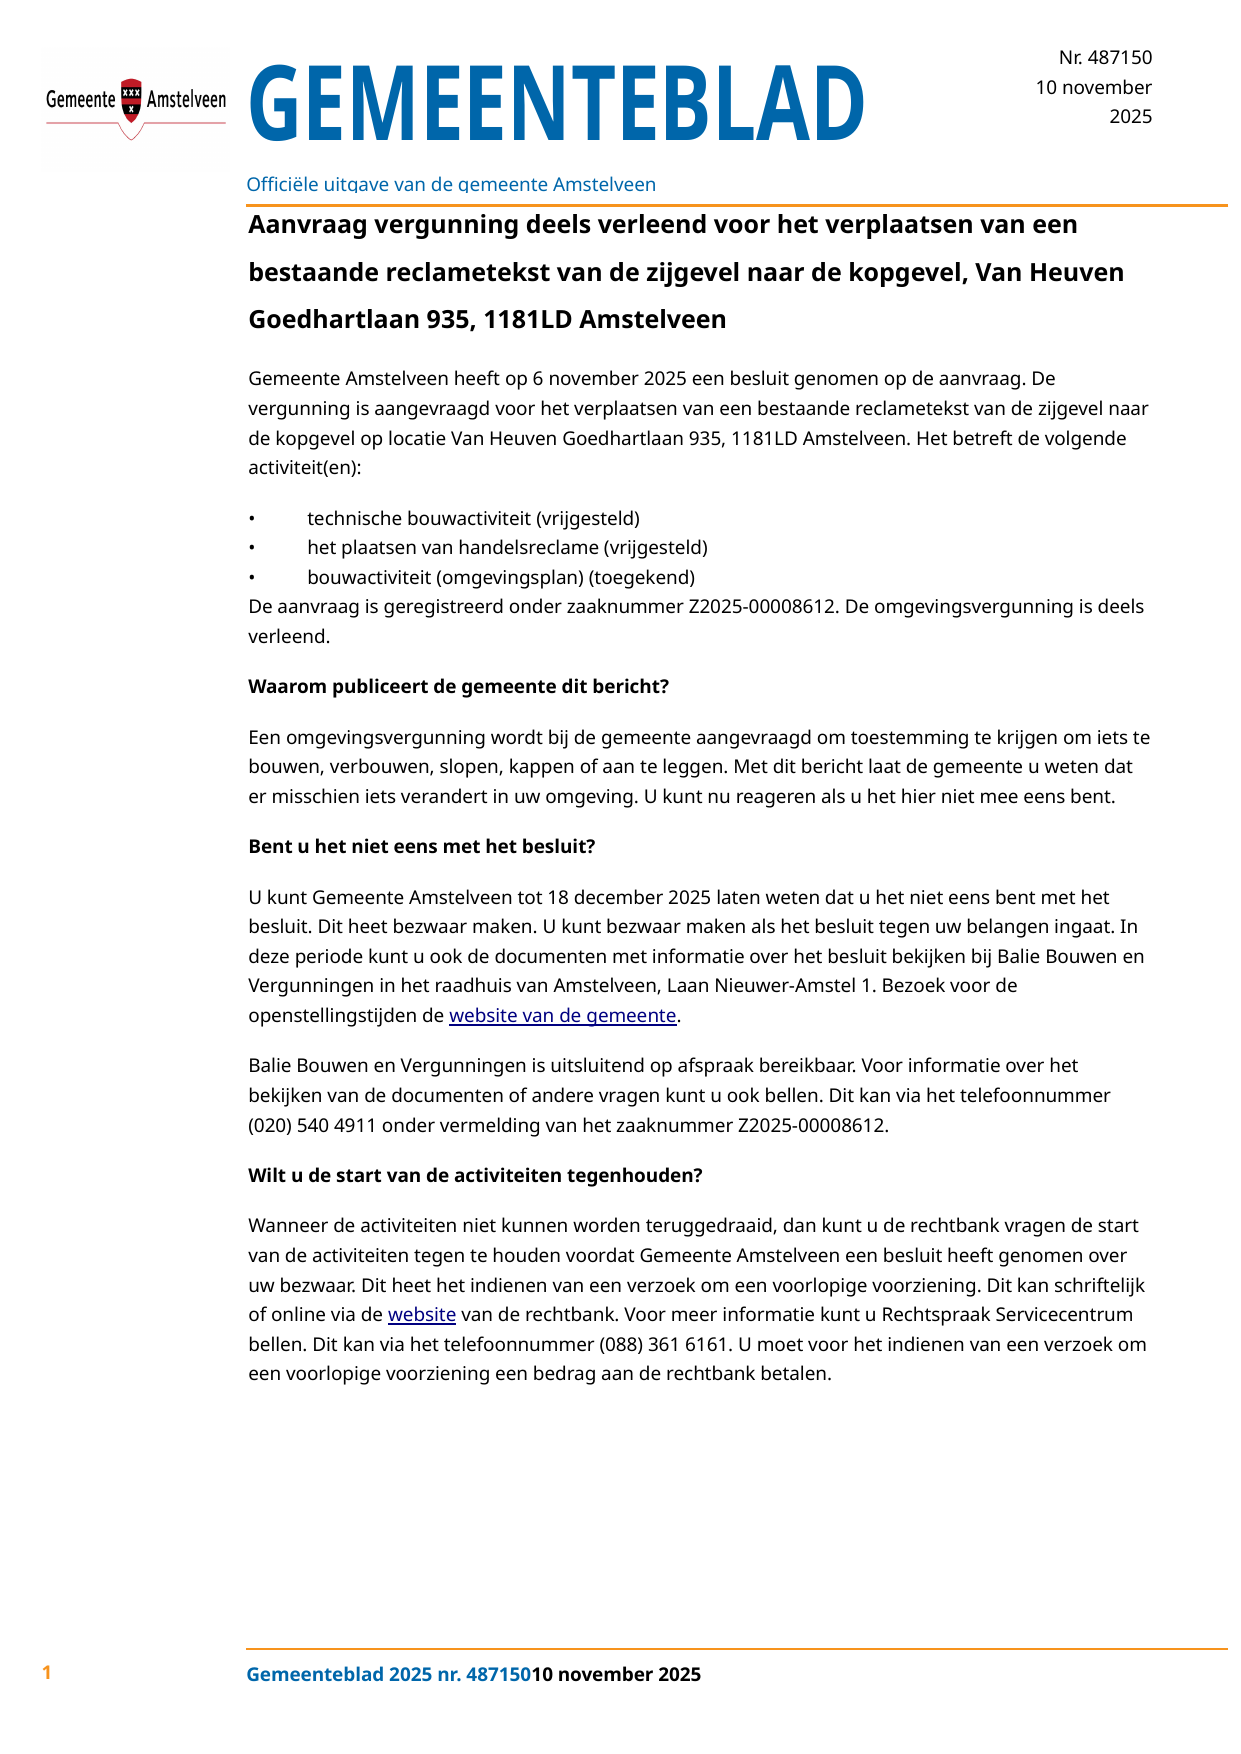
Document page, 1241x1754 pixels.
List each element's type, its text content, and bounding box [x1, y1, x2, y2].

list het plaatsen van handelsreclame (vrijgesteld) [248, 534, 1152, 560]
text Een omgevingsvergunning wordt bij de gemeente aangevraagd om toestemming te krijgen om iets te bouwen, verbouwen, slopen, kappen of aan te leggen. Met dit bericht laat de gemeente u weten dat er misschien iets verandert in uw omgeving. U kunt nu reageren als u het hier niet mee eens bent. [248, 724, 1152, 809]
text U kunt Gemeente Amstelveen tot 18 december 2025 laten weten dat u het niet eens bent met het besluit. Dit heet bezwaar maken. U kunt bezwaar maken als het besluit tegen uw belangen ingaat. In deze periode kunt u ook de documenten met informatie over het besluit bekijken bij Balie Bouwen en Vergunningen in het raadhuis van Amstelveen, Laan Nieuwer-Amstel 1. Bezoek voor de openstellingstijden de website van de gemeente. [248, 884, 1152, 1028]
text De aanvraag is geregistreerd onder zaaknummer Z2025-00008612. De omgevingsvergunning is deels verleend. [248, 593, 1152, 649]
text Gemeente Amstelveen heeft op 6 november 2025 een besluit genomen op de aanvraag. De vergunning is aangevraagd voor het verplaatsen van een bestaande reclametekst van de zijgevel naar de kopgevel op locatie Van Heuven Goedhartlaan 935, 1181LD Amstelveen. Het betreft de volgende activiteit(en): [248, 366, 1152, 480]
text Wanneer de activiteiten niet kunnen worden teruggedraaid, dan kunt u de rechtbank vragen de start van de activiteiten tegen te houden voordat Gemeente Amstelveen een besluit heeft genomen over uw bezwaar. Dit heet het indienen van een verzoek om een voorlopige voorziening. Dit kan schriftelijk of online via de website van de rechtbank. Voor meer informatie kunt u Rechtspraak Servicecentrum bellen. Dit kan via het telefoonnummer (088) 361 6161. U moet voor het indienen van een verzoek om een voorlopige voorziening een bedrag aan de rechtbank betalen. [248, 1213, 1152, 1386]
text Aanvraag vergunning deels verleend voor het verplaatsen van een bestaande reclametekst van de zijgevel naar de kopgevel, Van Heuven Goedhartlaan 935, 1181LD Amstelveen [248, 207, 1152, 336]
list technische bouwactiviteit (vrijgesteld) [248, 505, 1152, 530]
picture [41, 47, 231, 172]
text Waarom publiceert de gemeente dit bericht? [248, 673, 1152, 699]
text Bent u het niet eens met het besluit? [248, 833, 1152, 859]
text Balie Bouwen en Vergunningen is uitsluitend op afspraak bereikbaar. Voor informatie over het bekijken van de documenten of andere vragen kunt u ook bellen. Dit kan via het telefoonnummer (020) 540 4911 onder vermelding van het zaaknummer Z2025-00008612. [248, 1053, 1152, 1137]
list bouwactiviteit (omgevingsplan) (toegekend) [248, 564, 1152, 589]
text Wilt u de start van de activiteiten tegenhouden? [248, 1162, 1152, 1188]
